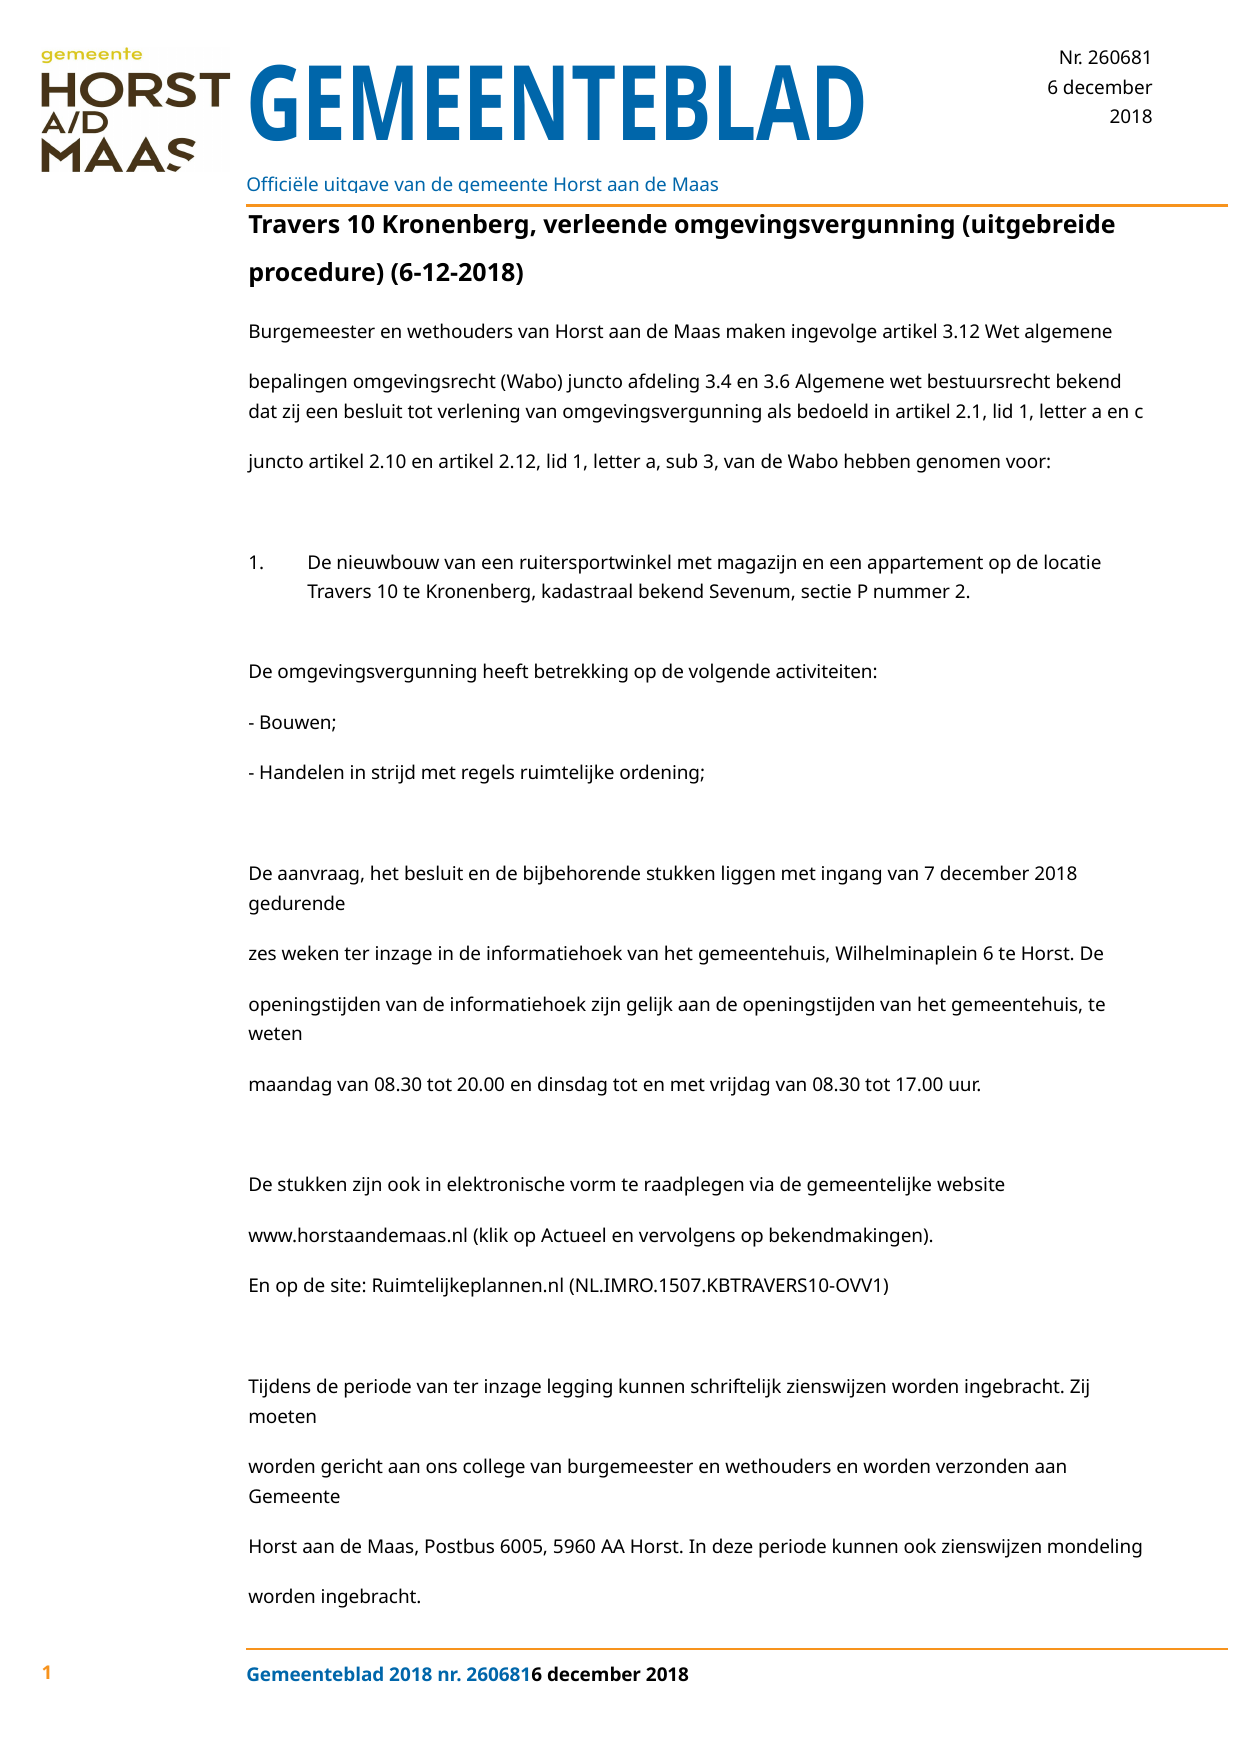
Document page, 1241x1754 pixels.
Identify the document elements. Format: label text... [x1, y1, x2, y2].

picture [41, 47, 231, 172]
text juncto artikel 2.10 en artikel 2.12, lid 1, letter a, sub 3, van de Wabo hebben genomen voor: [248, 448, 1152, 474]
text Travers 10 Kronenberg, verleende omgevingsvergunning (uitgebreide procedure) (6-12-2018) [248, 207, 1152, 288]
text En op de site: Ruimtelijkeplannen.nl (NL.IMRO.1507.KBTRAVERS10-OVV1) [248, 1272, 1152, 1298]
text De aanvraag, het besluit en de bijbehorende stukken liggen met ingang van 7 december 2018 gedurende [248, 860, 1152, 916]
text openingstijden van de informatiehoek zijn gelijk aan de openingstijden van het gemeentehuis, te weten [248, 991, 1152, 1046]
text De omgevingsvergunning heeft betrekking op de volgende activiteiten: [248, 659, 1152, 684]
text Tijdens de periode van ter inzage legging kunnen schriftelijk zienswijzen worden ingebracht. Zij moeten [248, 1373, 1152, 1429]
text - Handelen in strijd met regels ruimtelijke ordening; [248, 759, 1152, 785]
text De stukken zijn ook in elektronische vorm te raadplegen via de gemeentelijke website [248, 1172, 1152, 1197]
text Burgemeester en wethouders van Horst aan de Maas maken ingevolge artikel 3.12 Wet algemene [248, 318, 1152, 344]
text Horst aan de Maas, Postbus 6005, 5960 AA Horst. In deze periode kunnen ook zienswijzen mondeling [248, 1533, 1152, 1559]
text - Bouwen; [248, 709, 1152, 735]
text www.horstaandemaas.nl (klik op Actueel en vervolgens op bekendmakingen). [248, 1222, 1152, 1248]
text worden ingebracht. [248, 1584, 1152, 1609]
list De nieuwbouw van een ruitersportwinkel met magazijn en een appartement op de locatie Travers 10 te Kronenberg, kadastraal bekend Sevenum, sectie P nummer 2. [248, 549, 1152, 604]
text maandag van 08.30 tot 20.00 en dinsdag tot en met vrijdag van 08.30 tot 17.00 uur. [248, 1071, 1152, 1097]
text bepalingen omgevingsrecht (Wabo) juncto afdeling 3.4 en 3.6 Algemene wet bestuursrecht bekend dat zij een besluit tot verlening van omgevingsvergunning als bedoeld in artikel 2.1, lid 1, letter a en c [248, 368, 1152, 424]
text worden gericht aan ons college van burgemeester en wethouders en worden verzonden aan Gemeente [248, 1453, 1152, 1509]
text zes weken ter inzage in de informatiehoek van het gemeentehuis, Wilhelminaplein 6 te Horst. De [248, 940, 1152, 966]
